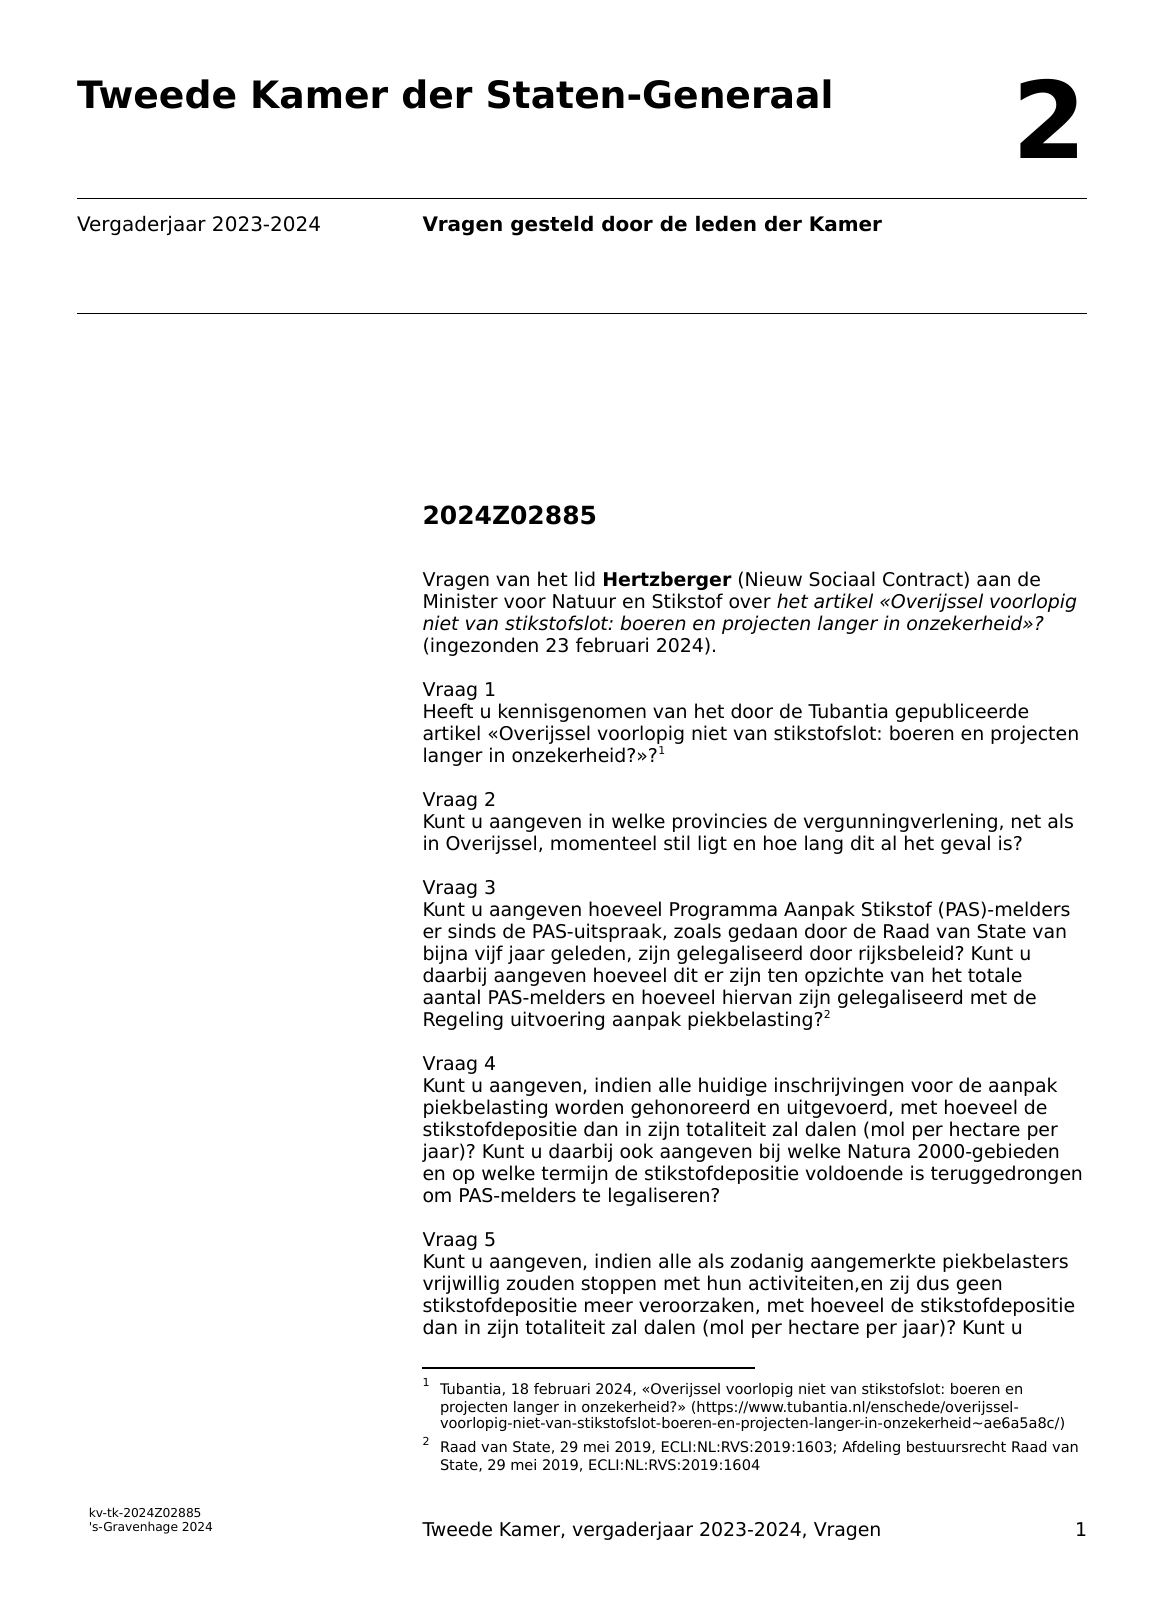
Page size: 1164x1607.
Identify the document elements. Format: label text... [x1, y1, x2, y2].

text Vraag 1 [422, 679, 1087, 701]
text Kunt u aangeven, indien alle huidige inschrijvingen voor de aanpak piekbelasting worden gehonoreerd en uitgevoerd, met hoeveel de stikstofdepositie dan in zijn totaliteit zal dalen (mol per hectare per jaar)? Kunt u daarbij ook aangeven bij welke Natura 2000-gebieden en op welke termijn de stikstofdepositie voldoende is teruggedrongen om PAS-melders te legaliseren? [422, 1075, 1087, 1207]
text Vraag 3 [422, 877, 1087, 899]
text Vraag 4 [422, 1053, 1087, 1075]
table_header Tweede Kamer der Staten-Generaal [77, 59, 886, 198]
text Tubantia, 18 februari 2024, «Overijssel voorlopig niet van stikstofslot: boeren en projecten langer in onzekerheid?» (https://www.tubantia.nl/enschede/overijssel-voorlopig-niet-van-stikstofslot-boeren-en-projecten-langer-in-onzekerheid~ae6a5a8c/) [422, 1377, 1087, 1432]
text 's-Gravenhage 2024 [88, 1520, 323, 1534]
table_cell Vergaderjaar 2023-2024 [77, 199, 422, 313]
text Vragen van het lid Hertzberger (Nieuw Sociaal Contract) aan de Minister voor Natuur en Stikstof over het artikel «Overijssel voorlopig niet van stikstofslot: boeren en projecten langer in onzekerheid»? (ingezonden 23 februari 2024). [422, 569, 1087, 657]
text kv-tk-2024Z02885 [88, 1506, 323, 1520]
text Heeft u kennisgenomen van het door de Tubantia gepubliceerde artikel «Overijssel voorlopig niet van stikstofslot: boeren en projecten langer in onzekerheid?»? [422, 701, 1087, 767]
text 2024Z02885 [422, 501, 1087, 531]
text Vraag 5 [422, 1229, 1087, 1251]
table_cell Vragen gesteld door de leden der Kamer [422, 199, 1087, 313]
text Vraag 2 [422, 789, 1087, 811]
text Kunt u aangeven hoeveel Programma Aanpak Stikstof (PAS)-melders er sinds de PAS-uitspraak, zoals gedaan door de Raad van State van bijna vijf jaar geleden, zijn gelegaliseerd door rijksbeleid? Kunt u daarbij aangeven hoeveel dit er zijn ten opzichte van het totale aantal PAS-melders en hoeveel hiervan zijn gelegaliseerd met de Regeling uitvoering aanpak piekbelasting? [422, 899, 1087, 1031]
table_header 2 [886, 59, 1087, 198]
text Kunt u aangeven in welke provincies de vergunningverlening, net als in Overijssel, momenteel stil ligt en hoe lang dit al het geval is? [422, 811, 1087, 855]
text Raad van State, 29 mei 2019, ECLI:NL:RVS:2019:1603; Afdeling bestuursrecht Raad van State, 29 mei 2019, ECLI:NL:RVS:2019:1604 [422, 1435, 1087, 1474]
text Kunt u aangeven, indien alle als zodanig aangemerkte piekbelasters vrijwillig zouden stoppen met hun activiteiten,en zij dus geen stikstofdepositie meer veroorzaken, met hoeveel de stikstofdepositie dan in zijn totaliteit zal dalen (mol per hectare per jaar)? Kunt u [422, 1251, 1087, 1339]
